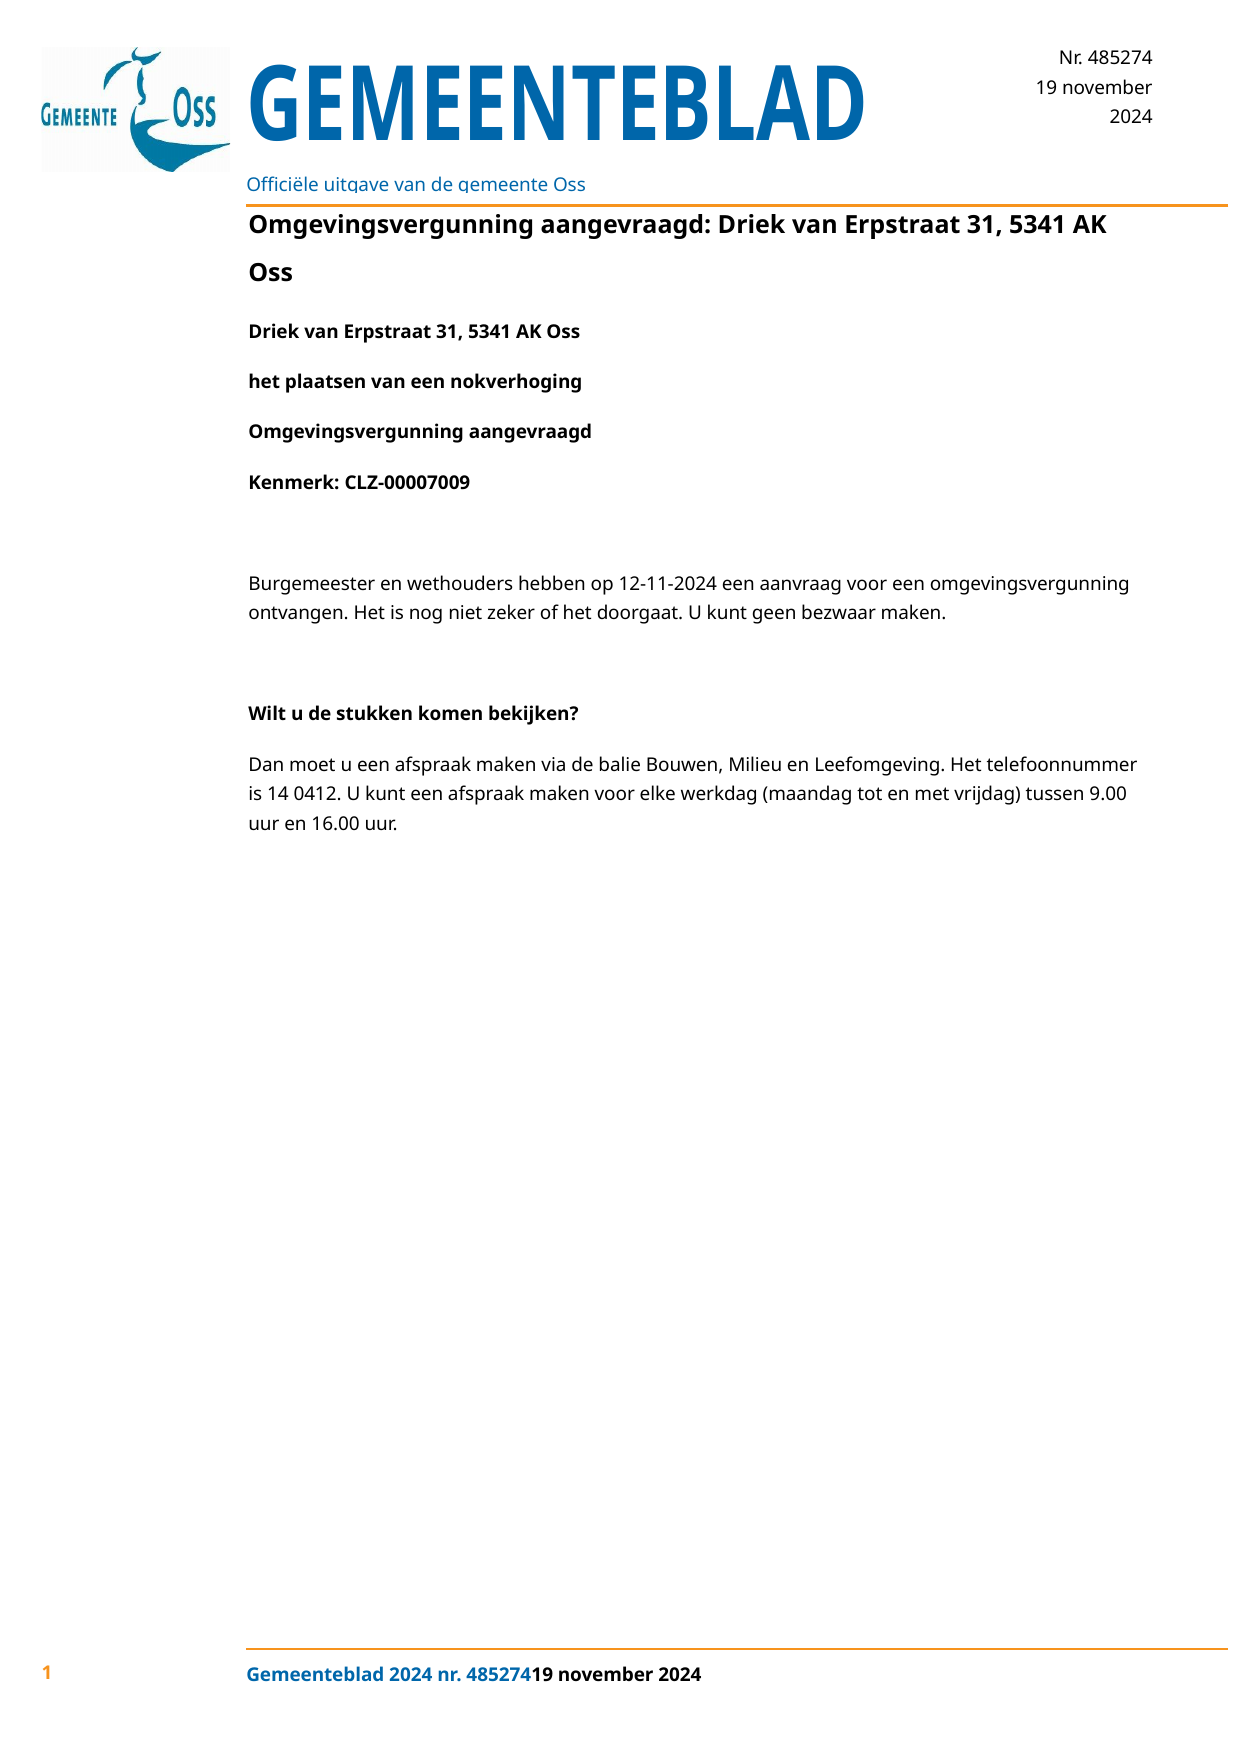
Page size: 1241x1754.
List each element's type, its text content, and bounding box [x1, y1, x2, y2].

text Driek van Erpstraat 31, 5341 AK Oss [248, 318, 1152, 344]
text Dan moet u een afspraak maken via de balie Bouwen, Milieu en Leefomgeving. Het telefoonnummer is 14 0412. U kunt een afspraak maken voor elke werkdag (maandag tot en met vrijdag) tussen 9.00 uur en 16.00 uur. [248, 751, 1152, 836]
text Kenmerk: CLZ-00007009 [248, 469, 1152, 495]
text Burgemeester en wethouders hebben op 12-11-2024 een aanvraag voor een omgevingsvergunning ontvangen. Het is nog niet zeker of het doorgaat. U kunt geen bezwaar maken. [248, 570, 1152, 625]
text Omgevingsvergunning aangevraagd [248, 419, 1152, 444]
text Wilt u de stukken komen bekijken? [248, 700, 1152, 726]
picture [41, 47, 231, 172]
text het plaatsen van een nokverhoging [248, 368, 1152, 394]
text Omgevingsvergunning aangevraagd: Driek van Erpstraat 31, 5341 AK Oss [248, 207, 1152, 288]
